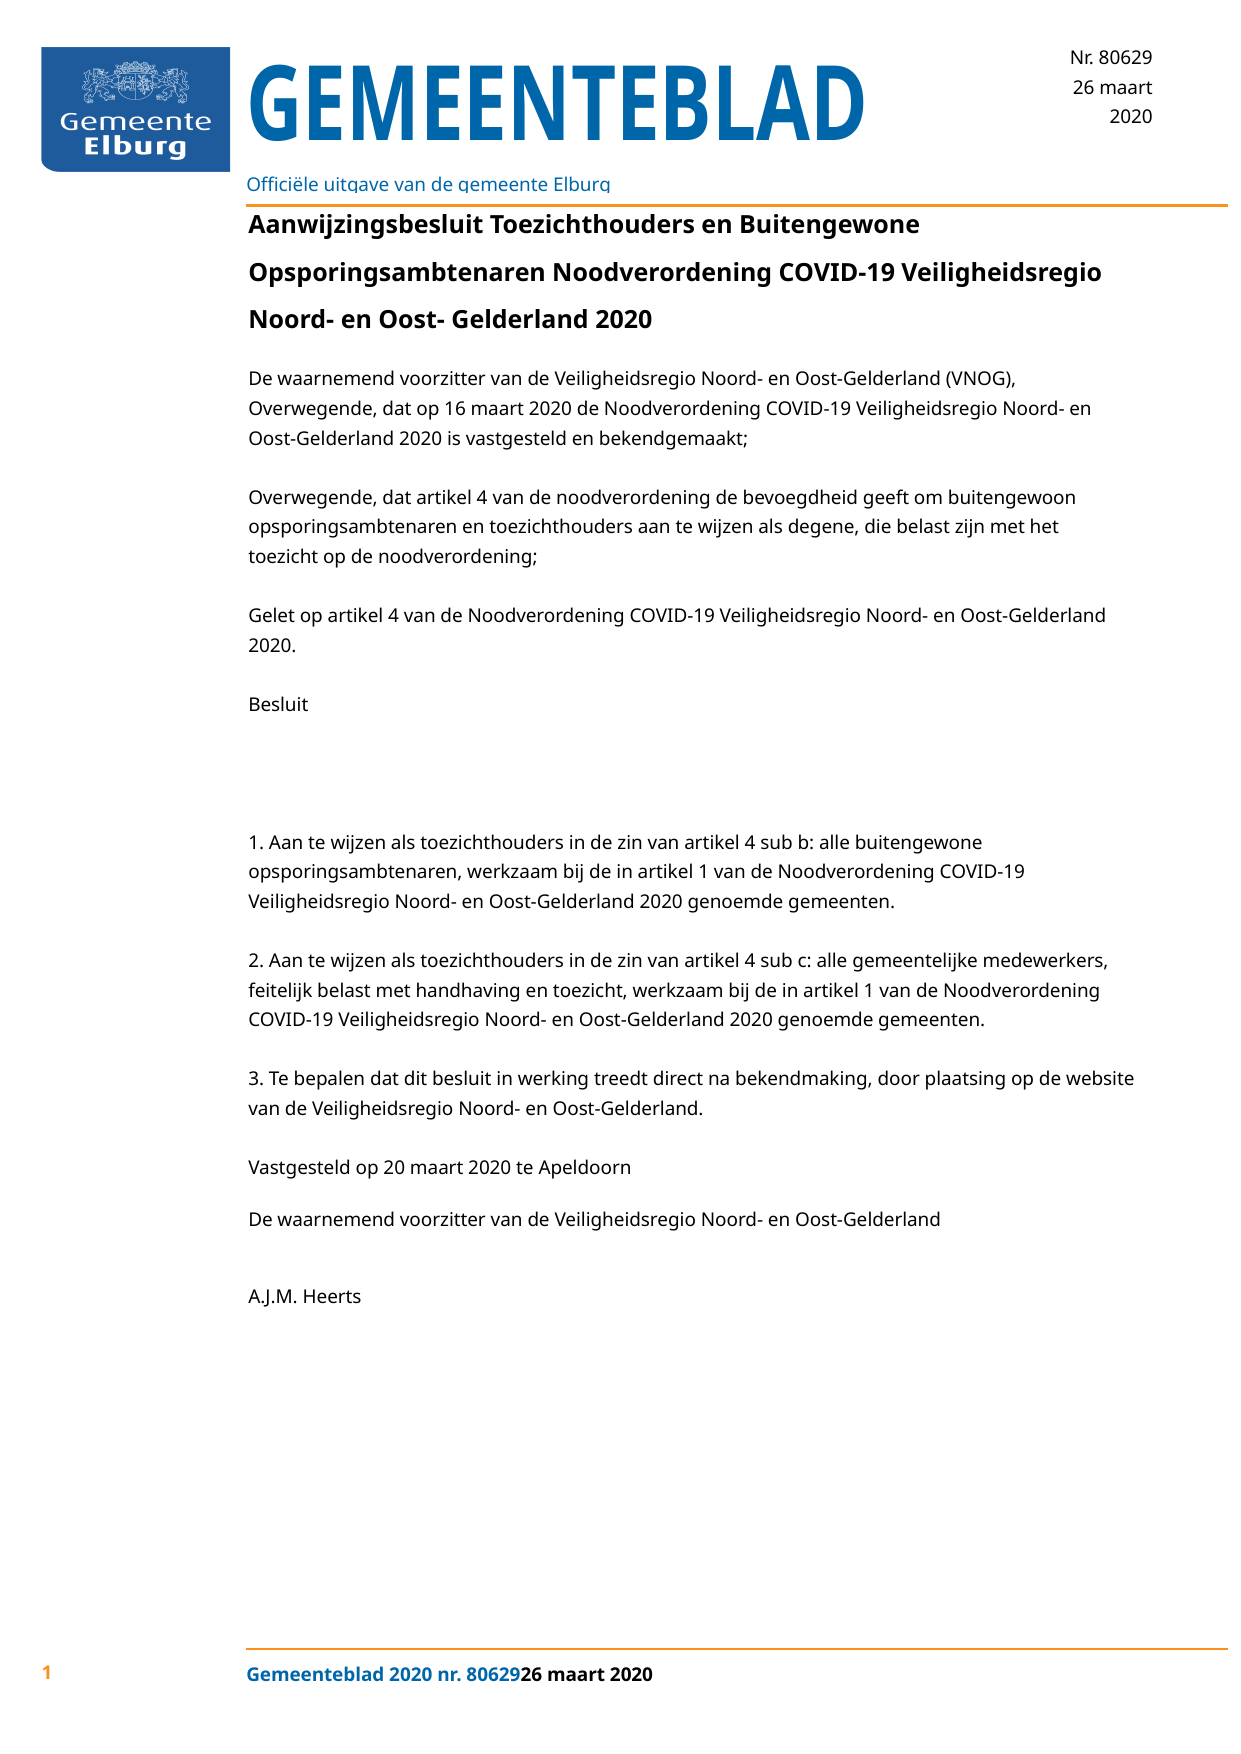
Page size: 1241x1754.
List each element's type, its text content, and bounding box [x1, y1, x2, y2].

text Overwegende, dat artikel 4 van de noodverordening de bevoegdheid geeft om buitengewoon [248, 484, 1152, 509]
text Gelet op artikel 4 van de Noodverordening COVID-19 Veiligheidsregio Noord- en Oost-Gelderland [248, 602, 1152, 628]
text 2020. [248, 632, 1152, 657]
text 1. Aan te wijzen als toezichthouders in de zin van artikel 4 sub b: alle buitengewone opsporingsambtenaren, werkzaam bij de in artikel 1 van de Noodverordening COVID-19 Veiligheidsregio Noord- en Oost-Gelderland 2020 genoemde gemeenten. [248, 829, 1152, 914]
text A.J.M. Heerts [248, 1283, 1152, 1309]
text Besluit [248, 691, 1152, 717]
text 2. Aan te wijzen als toezichthouders in de zin van artikel 4 sub c: alle gemeentelijke medewerkers, feitelijk belast met handhaving en toezicht, werkzaam bij de in artikel 1 van de Noodverordening COVID-19 Veiligheidsregio Noord- en Oost-Gelderland 2020 genoemde gemeenten. [248, 947, 1152, 1032]
text De waarnemend voorzitter van de Veiligheidsregio Noord- en Oost-Gelderland [248, 1206, 1152, 1232]
text Overwegende, dat op 16 maart 2020 de Noodverordening COVID-19 Veiligheidsregio Noord- en [248, 395, 1152, 421]
text Aanwijzingsbesluit Toezichthouders en Buitengewone Opsporingsambtenaren Noodverordening COVID-19 Veiligheidsregio Noord- en Oost- Gelderland 2020 [248, 207, 1152, 336]
text Vastgesteld op 20 maart 2020 te Apeldoorn [248, 1154, 1152, 1180]
picture [41, 47, 231, 172]
text toezicht op de noodverordening; [248, 543, 1152, 569]
text Oost-Gelderland 2020 is vastgesteld en bekendgemaakt; [248, 425, 1152, 450]
text De waarnemend voorzitter van de Veiligheidsregio Noord- en Oost-Gelderland (VNOG), [248, 366, 1152, 391]
text 3. Te bepalen dat dit besluit in werking treedt direct na bekendmaking, door plaatsing op de website van de Veiligheidsregio Noord- en Oost-Gelderland. [248, 1066, 1152, 1121]
text opsporingsambtenaren en toezichthouders aan te wijzen als degene, die belast zijn met het [248, 513, 1152, 539]
